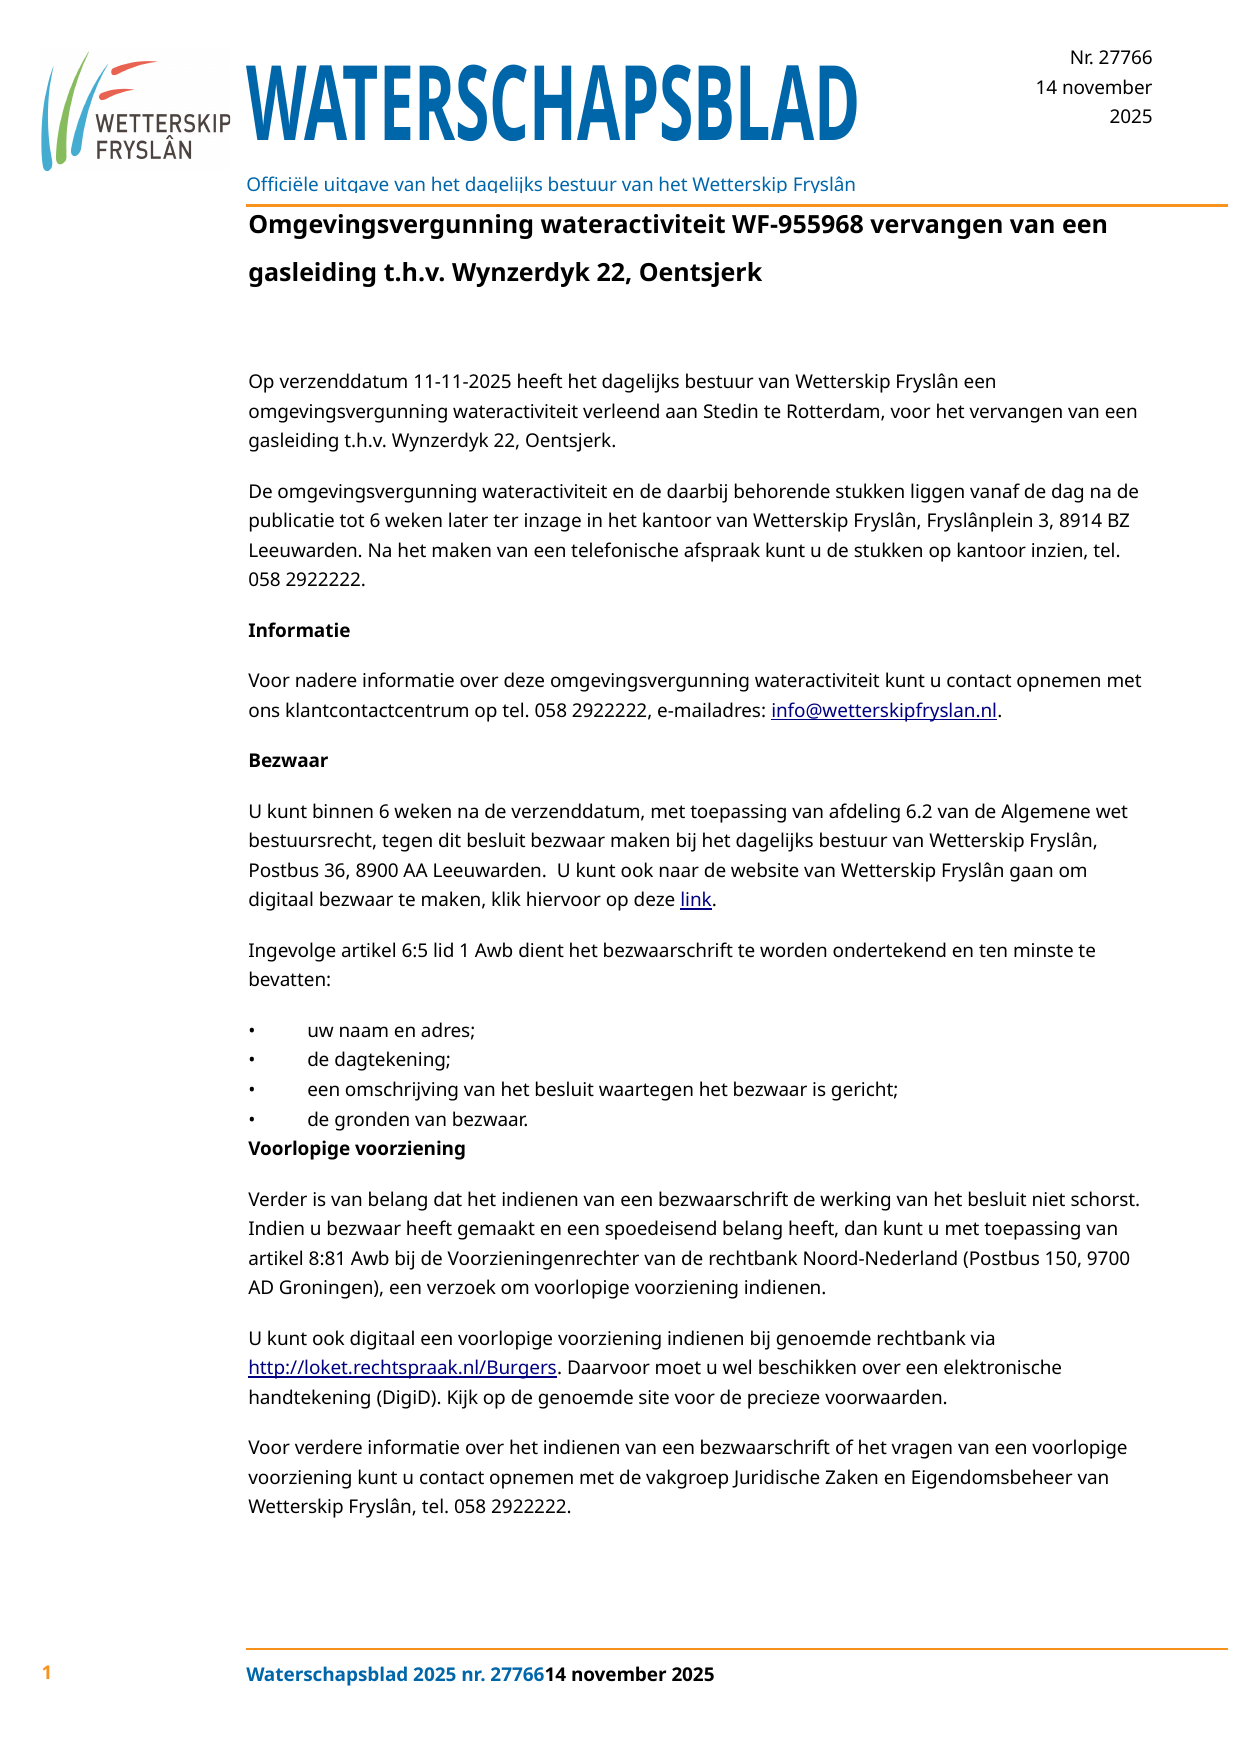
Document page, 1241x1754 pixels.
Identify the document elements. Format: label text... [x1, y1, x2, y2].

list de dagtekening; [248, 1047, 1152, 1072]
text Voorlopige voorziening [248, 1135, 1152, 1161]
list een omschrijving van het besluit waartegen het bezwaar is gericht; [248, 1076, 1152, 1102]
picture [41, 47, 231, 172]
text De omgevingsvergunning wateractiviteit en de daarbij behorende stukken liggen vanaf de dag na de publicatie tot 6 weken later ter inzage in het kantoor van Wetterskip Fryslân, Fryslânplein 3, 8914 BZ Leeuwarden. Na het maken van een telefonische afspraak kunt u de stukken op kantoor inzien, tel. 058 2922222. [248, 478, 1152, 592]
list uw naam en adres; [248, 1017, 1152, 1043]
text Bezwaar [248, 747, 1152, 773]
text Verder is van belang dat het indienen van een bezwaarschrift de werking van het besluit niet schorst. Indien u bezwaar heeft gemaakt en een spoedeisend belang heeft, dan kunt u met toepassing van artikel 8:81 Awb bij de Voorzieningenrechter van de rechtbank Noord-Nederland (Postbus 150, 9700 AD Groningen), een verzoek om voorlopige voorziening indienen. [248, 1186, 1152, 1300]
text U kunt binnen 6 weken na de verzenddatum, met toepassing van afdeling 6.2 van de Algemene wet bestuursrecht, tegen dit besluit bezwaar maken bij het dagelijks bestuur van Wetterskip Fryslân, Postbus 36, 8900 AA Leeuwarden. U kunt ook naar de website van Wetterskip Fryslân gaan om digitaal bezwaar te maken, klik hiervoor op deze link. [248, 798, 1152, 912]
text Voor verdere informatie over het indienen van een bezwaarschrift of het vragen van een voorlopige voorziening kunt u contact opnemen met de vakgroep Juridische Zaken en Eigendomsbeheer van Wetterskip Fryslân, tel. 058 2922222. [248, 1434, 1152, 1519]
text Op verzenddatum 11-11-2025 heeft het dagelijks bestuur van Wetterskip Fryslân een omgevingsvergunning wateractiviteit verleend aan Stedin te Rotterdam, voor het vervangen van een gasleiding t.h.v. Wynzerdyk 22, Oentsjerk. [248, 368, 1152, 453]
text Voor nadere informatie over deze omgevingsvergunning wateractiviteit kunt u contact opnemen met ons klantcontactcentrum op tel. 058 2922222, e-mailadres: info@wetterskipfryslan.nl. [248, 667, 1152, 723]
text U kunt ook digitaal een voorlopige voorziening indienen bij genoemde rechtbank via http://loket.rechtspraak.nl/Burgers. Daarvoor moet u wel beschikken over een elektronische handtekening (DigiD). Kijk op de genoemde site voor de precieze voorwaarden. [248, 1325, 1152, 1410]
list de gronden van bezwaar. [248, 1106, 1152, 1132]
text Informatie [248, 617, 1152, 643]
text Omgevingsvergunning wateractiviteit WF-955968 vervangen van een gasleiding t.h.v. Wynzerdyk 22, Oentsjerk [248, 207, 1152, 288]
text Ingevolge artikel 6:5 lid 1 Awb dient het bezwaarschrift te worden ondertekend en ten minste te bevatten: [248, 937, 1152, 992]
